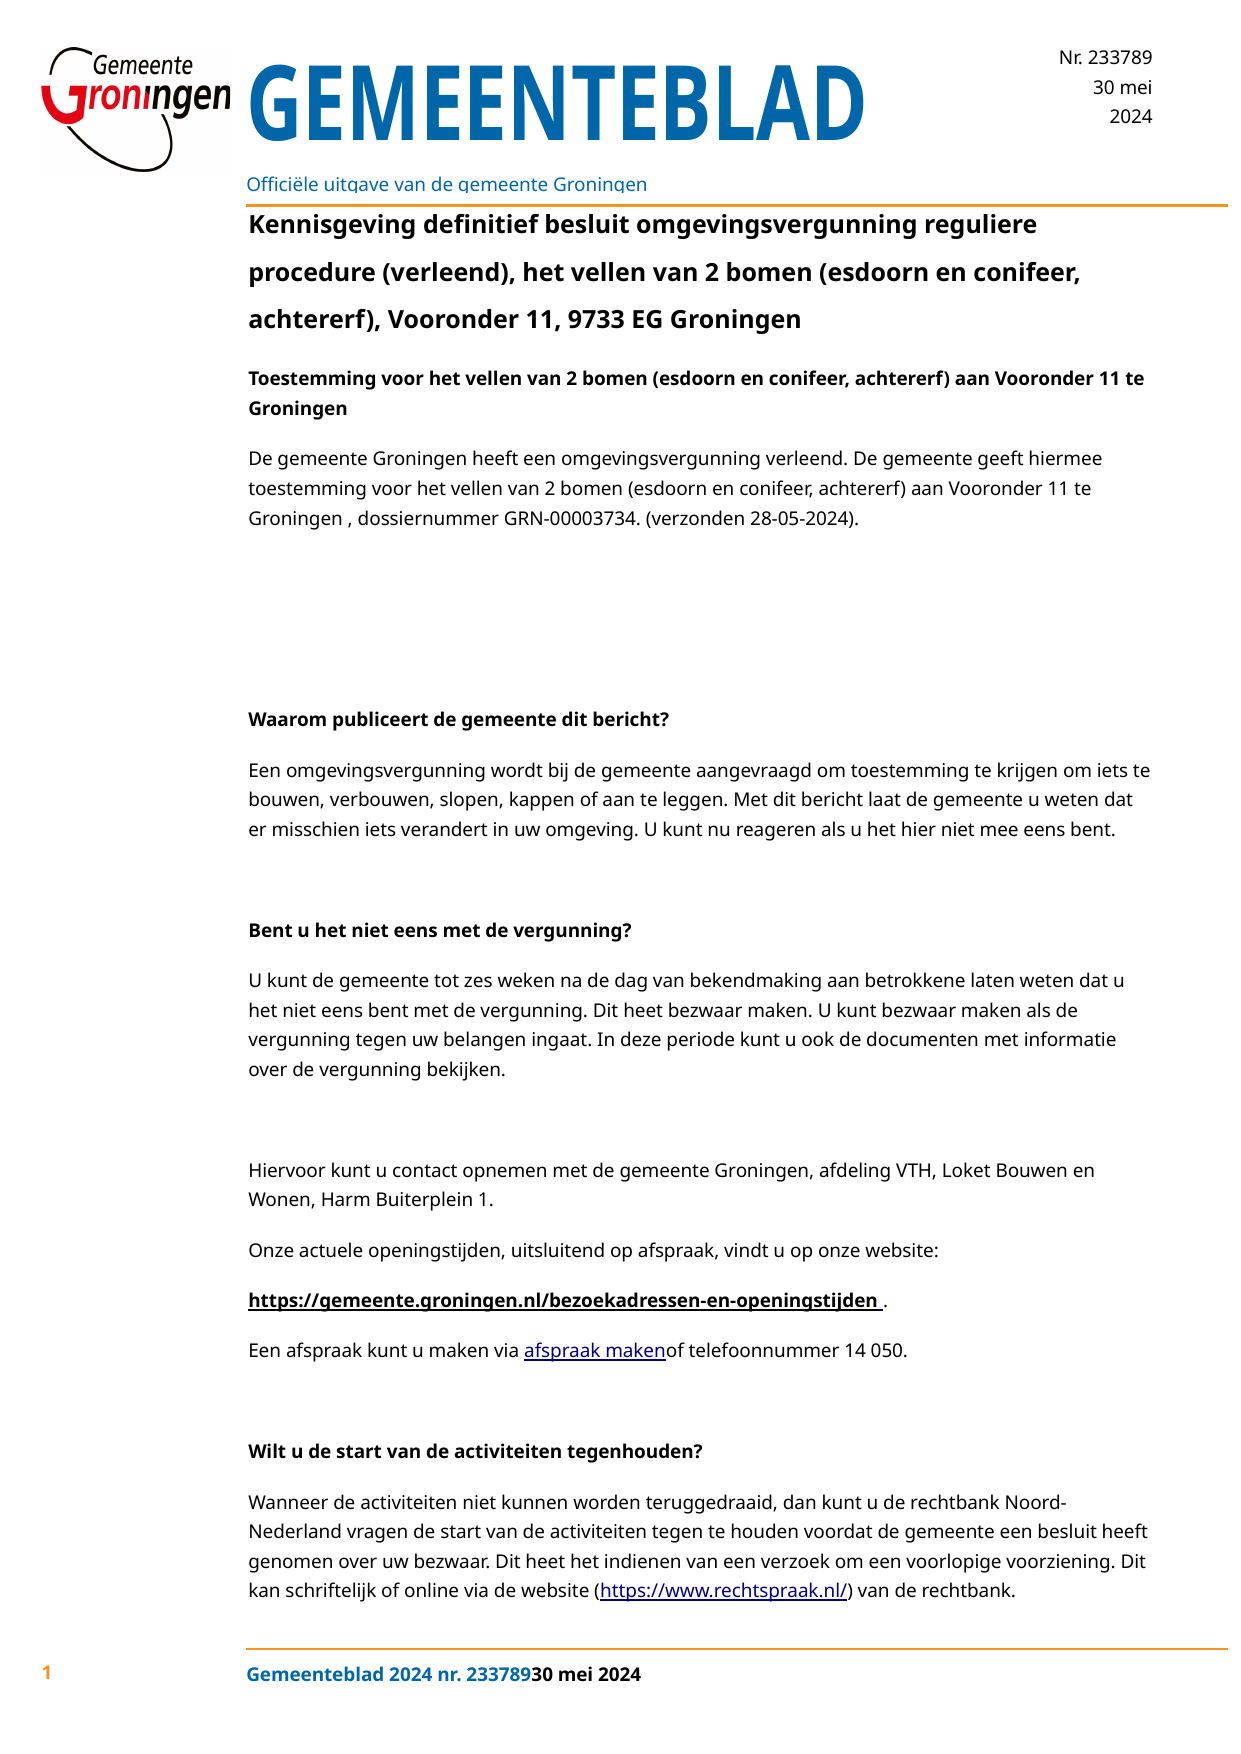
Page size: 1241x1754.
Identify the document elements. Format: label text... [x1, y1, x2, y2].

text Waarom publiceert de gemeente dit bericht? [248, 706, 1152, 732]
text Een omgevingsvergunning wordt bij de gemeente aangevraagd om toestemming te krijgen om iets te bouwen, verbouwen, slopen, kappen of aan te leggen. Met dit bericht laat de gemeente u weten dat er misschien iets verandert in uw omgeving. U kunt nu reageren als u het hier niet mee eens bent. [248, 757, 1152, 842]
text Wanneer de activiteiten niet kunnen worden teruggedraaid, dan kunt u de rechtbank Noord-Nederland vragen de start van de activiteiten tegen te houden voordat de gemeente een besluit heeft genomen over uw bezwaar. Dit heet het indienen van een verzoek om een voorlopige voorziening. Dit kan schriftelijk of online via de website (https://www.rechtspraak.nl/) van de rechtbank. [248, 1489, 1152, 1603]
text Kennisgeving definitief besluit omgevingsvergunning reguliere procedure (verleend), het vellen van 2 bomen (esdoorn en conifeer, achtererf), Vooronder 11, 9733 EG Groningen [248, 207, 1152, 336]
text Wilt u de start van de activiteiten tegenhouden? [248, 1438, 1152, 1464]
text Hiervoor kunt u contact opnemen met de gemeente Groningen, afdeling VTH, Loket Bouwen en Wonen, Harm Buiterplein 1. [248, 1157, 1152, 1212]
text Toestemming voor het vellen van 2 bomen (esdoorn en conifeer, achtererf) aan Vooronder 11 te Groningen [248, 366, 1152, 421]
text Onze actuele openingstijden, uitsluitend op afspraak, vindt u op onze website: [248, 1237, 1152, 1262]
text https://gemeente.groningen.nl/bezoekadressen-en-openingstijden . [248, 1287, 1152, 1313]
text Een afspraak kunt u maken via afspraak makenof telefoonnummer 14 050. [248, 1338, 1152, 1363]
text U kunt de gemeente tot zes weken na de dag van bekendmaking aan betrokkene laten weten dat u het niet eens bent met de vergunning. Dit heet bezwaar maken. U kunt bezwaar maken als de vergunning tegen uw belangen ingaat. In deze periode kunt u ook de documenten met informatie over de vergunning bekijken. [248, 967, 1152, 1082]
picture [41, 47, 231, 172]
text De gemeente Groningen heeft een omgevingsvergunning verleend. De gemeente geeft hiermee toestemming voor het vellen van 2 bomen (esdoorn en conifeer, achtererf) aan Vooronder 11 te Groningen , dossiernummer GRN-00003734. (verzonden 28-05-2024). [248, 446, 1152, 530]
text Bent u het niet eens met de vergunning? [248, 917, 1152, 942]
